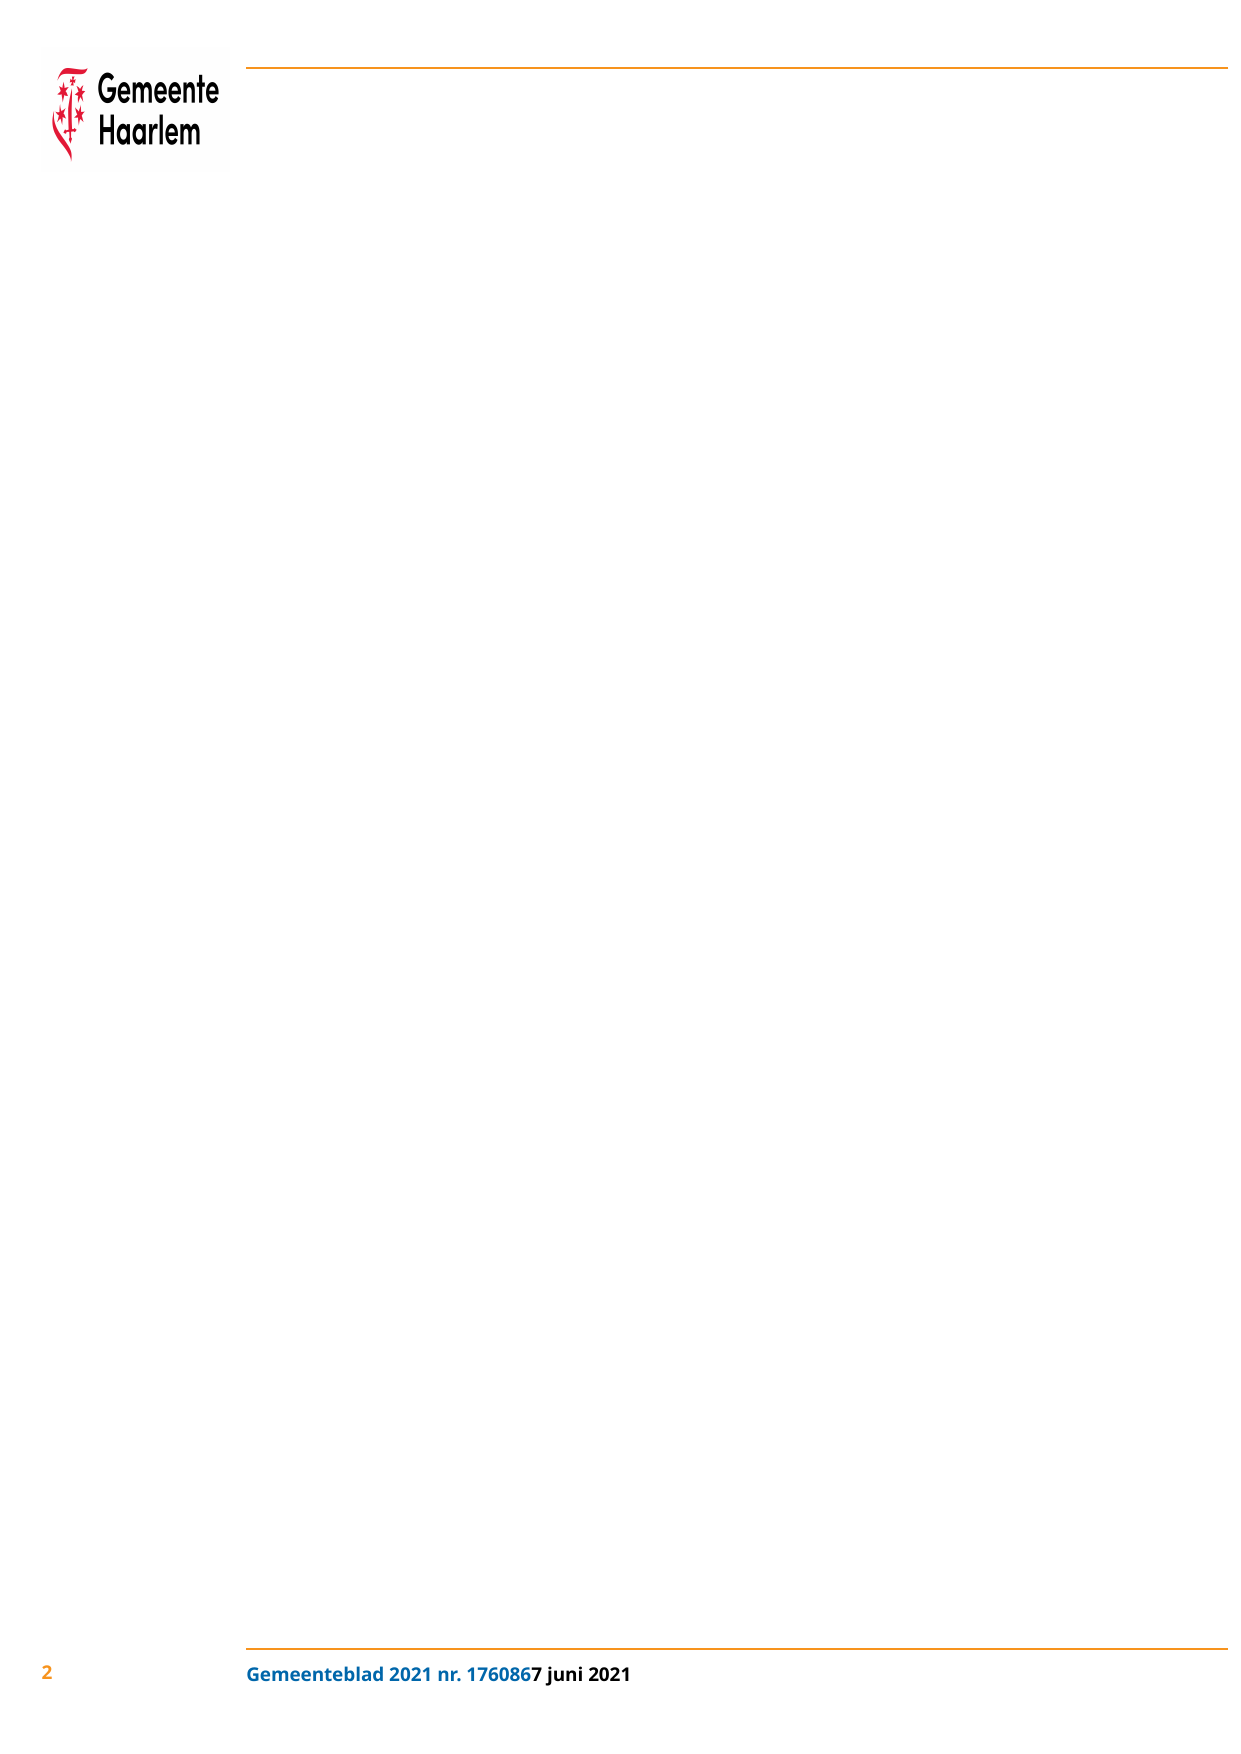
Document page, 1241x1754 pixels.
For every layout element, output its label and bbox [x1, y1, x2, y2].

picture [41, 47, 231, 172]
